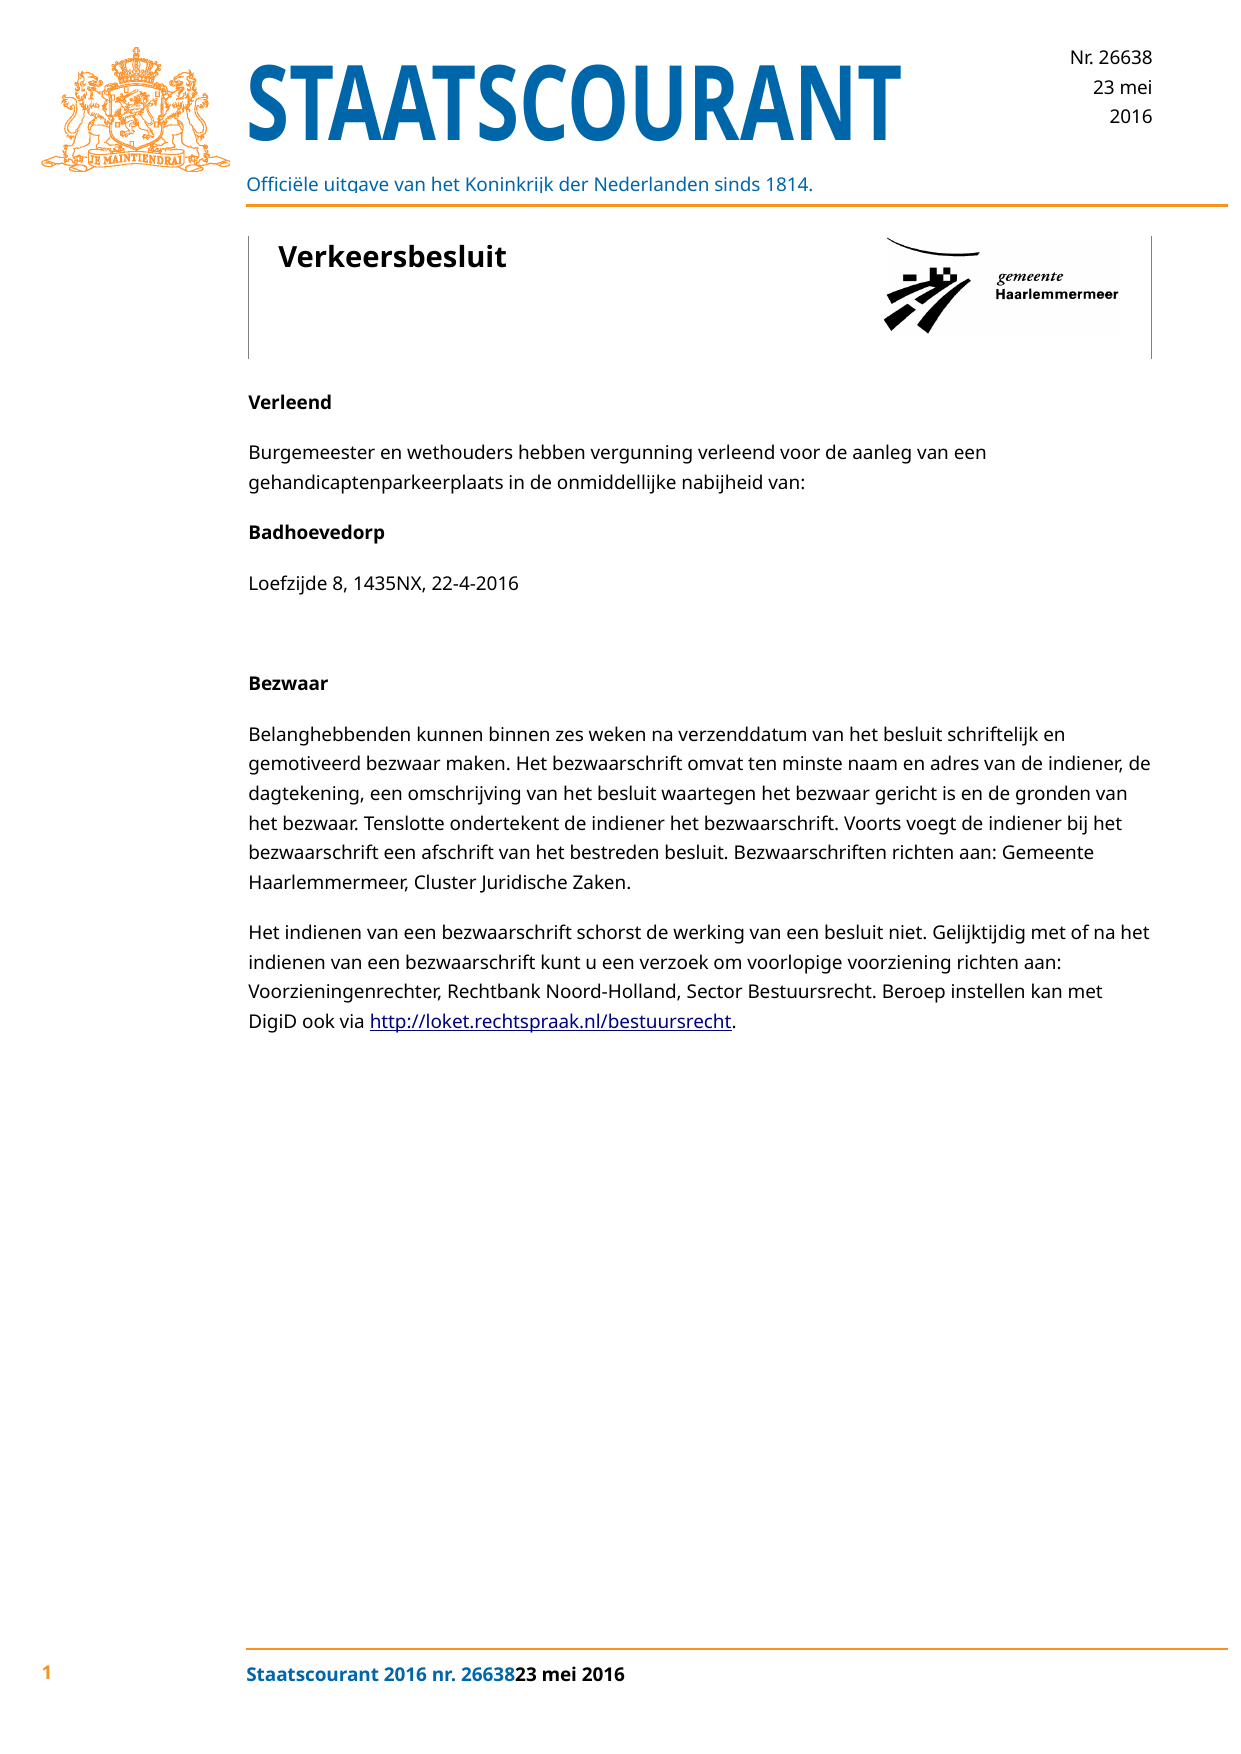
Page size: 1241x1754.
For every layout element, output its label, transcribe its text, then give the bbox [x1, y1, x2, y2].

picture [882, 236, 1119, 334]
table_header Verkeersbesluit [249, 236, 850, 359]
text Loefzijde 8, 1435NX, 22-4-2016 [248, 570, 1152, 595]
table_header [850, 236, 1151, 359]
text Belanghebbenden kunnen binnen zes weken na verzenddatum van het besluit schriftelijk en gemotiveerd bezwaar maken. Het bezwaarschrift omvat ten minste naam en adres van de indiener, de dagtekening, een omschrijving van het besluit waartegen het bezwaar gericht is en de gronden van het bezwaar. Tenslotte ondertekent de indiener het bezwaarschrift. Voorts voegt de indiener bij het bezwaarschrift een afschrift van het bestreden besluit. Bezwaarschriften richten aan: Gemeente Haarlemmermeer, Cluster Juridische Zaken. [248, 721, 1152, 894]
text Badhoevedorp [248, 519, 1152, 545]
picture [41, 47, 231, 172]
text Bezwaar [248, 671, 1152, 696]
text Verleend [248, 389, 1152, 414]
text Burgemeester en wethouders hebben vergunning verleend voor de aanleg van een gehandicaptenparkeerplaats in de onmiddellijke nabijheid van: [248, 439, 1152, 494]
text Het indienen van een bezwaarschrift schorst de werking van een besluit niet. Gelijktijdig met of na het indienen van een bezwaarschrift kunt u een verzoek om voorlopige voorziening richten aan: Voorzieningenrechter, Rechtbank Noord-Holland, Sector Bestuursrecht. Beroep instellen kan met DigiD ook via http://loket.rechtspraak.nl/bestuursrecht. [248, 919, 1152, 1034]
